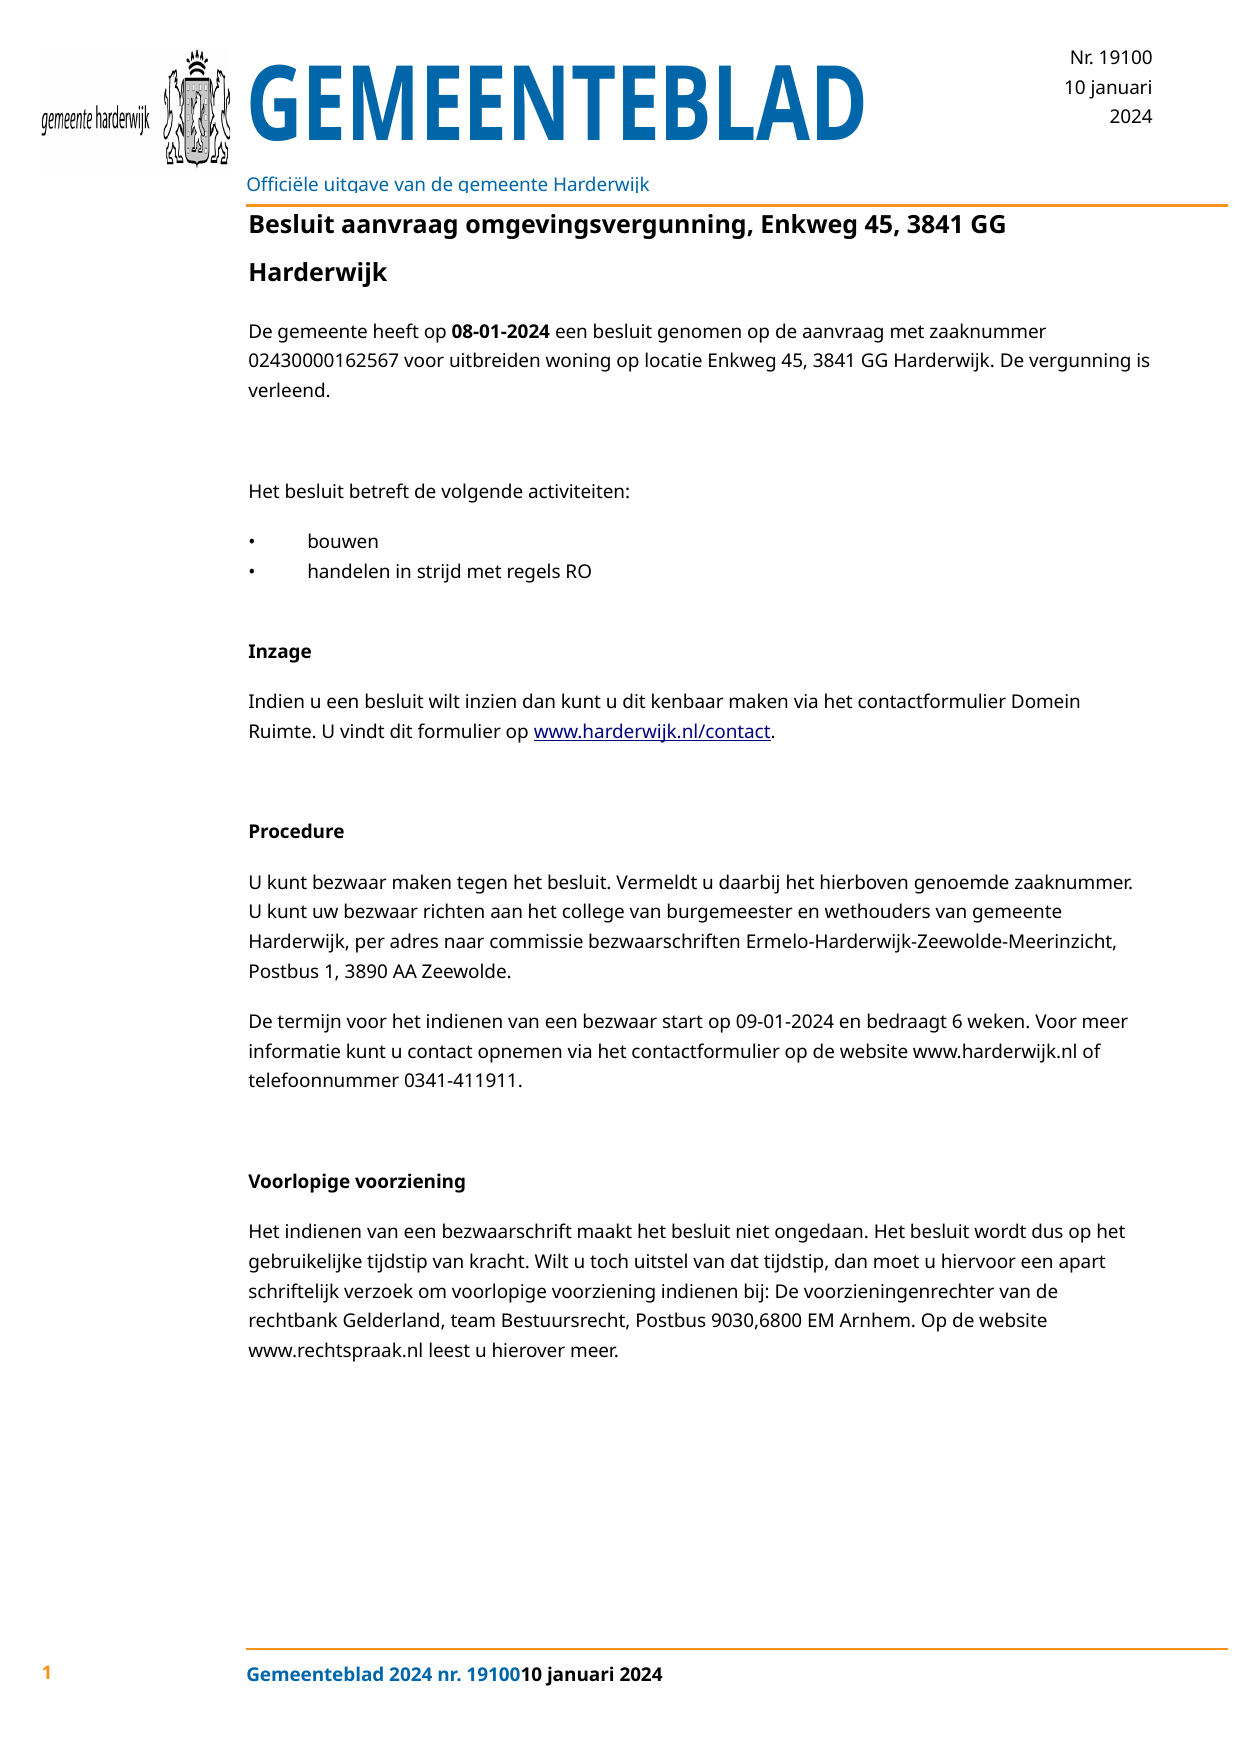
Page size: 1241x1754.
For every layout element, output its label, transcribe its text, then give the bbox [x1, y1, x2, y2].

picture [41, 47, 231, 172]
text Inzage [248, 638, 1152, 664]
text Besluit aanvraag omgevingsvergunning, Enkweg 45, 3841 GG Harderwijk [248, 207, 1152, 288]
text Het besluit betreft de volgende activiteiten: [248, 478, 1152, 504]
text Voorlopige voorziening [248, 1168, 1152, 1194]
text U kunt bezwaar maken tegen het besluit. Vermeldt u daarbij het hierboven genoemde zaaknummer. U kunt uw bezwaar richten aan het college van burgemeester en wethouders van gemeente Harderwijk, per adres naar commissie bezwaarschriften Ermelo-Harderwijk-Zeewolde-Meerinzicht, Postbus 1, 3890 AA Zeewolde. [248, 869, 1152, 984]
text De termijn voor het indienen van een bezwaar start op 09-01-2024 en bedraagt 6 weken. Voor meer informatie kunt u contact opnemen via het contactformulier op de website www.harderwijk.nl of telefoonnummer 0341-411911. [248, 1008, 1152, 1093]
text Het indienen van een bezwaarschrift maakt het besluit niet ongedaan. Het besluit wordt dus op het gebruikelijke tijdstip van kracht. Wilt u toch uitstel van dat tijdstip, dan moet u hiervoor een apart schriftelijk verzoek om voorlopige voorziening indienen bij: De voorzieningenrechter van de rechtbank Gelderland, team Bestuursrecht, Postbus 9030,6800 EM Arnhem. Op de website www.rechtspraak.nl leest u hierover meer. [248, 1219, 1152, 1363]
list handelen in strijd met regels RO [248, 558, 1152, 584]
list bouwen [248, 528, 1152, 554]
text De gemeente heeft op 08-01-2024 een besluit genomen op de aanvraag met zaaknummer 02430000162567 voor uitbreiden woning op locatie Enkweg 45, 3841 GG Harderwijk. De vergunning is verleend. [248, 318, 1152, 403]
text Indien u een besluit wilt inzien dan kunt u dit kenbaar maken via het contactformulier Domein Ruimte. U vindt dit formulier op www.harderwijk.nl/contact. [248, 688, 1152, 744]
text Procedure [248, 819, 1152, 844]
